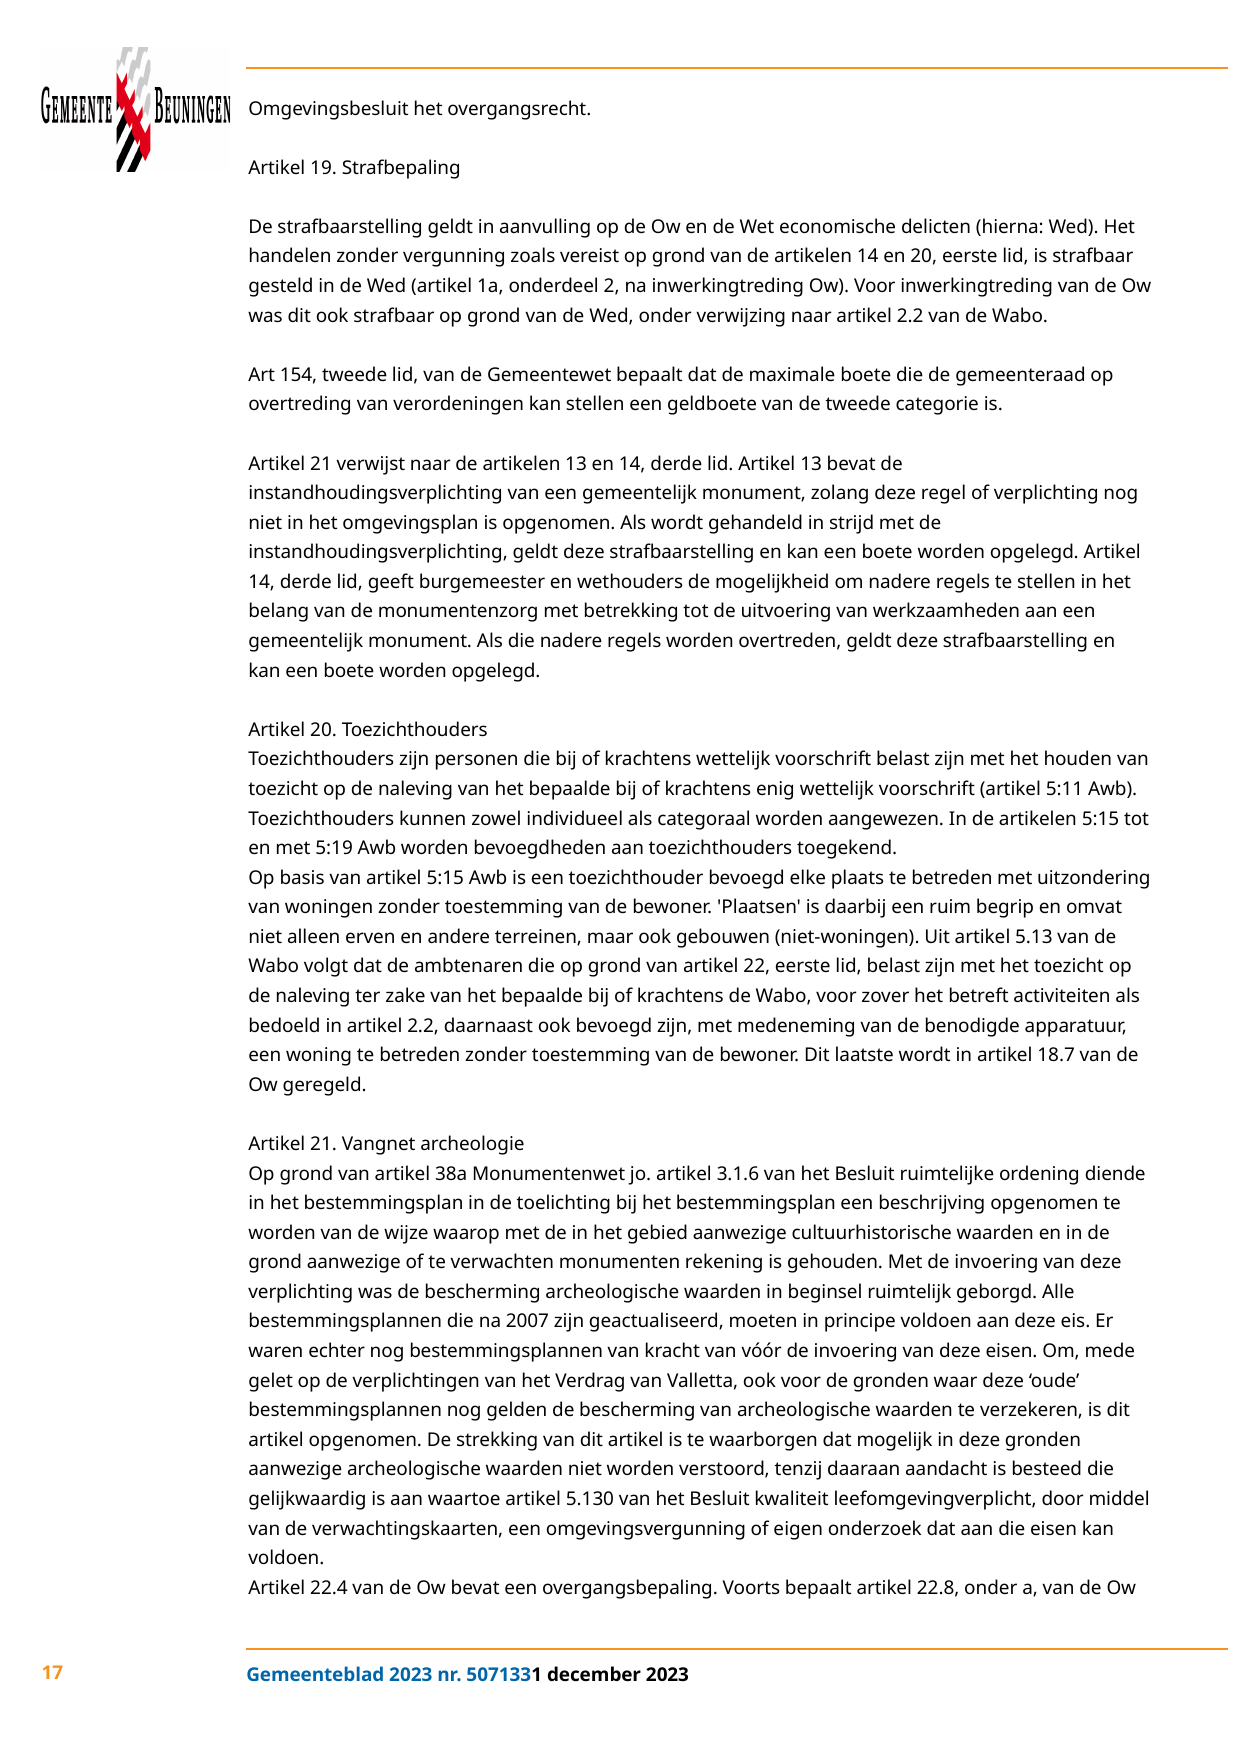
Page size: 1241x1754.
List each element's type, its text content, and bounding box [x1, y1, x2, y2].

text Op basis van artikel 5:15 Awb is een toezichthouder bevoegd elke plaats te betreden met uitzondering van woningen zonder toestemming van de bewoner. 'Plaatsen' is daarbij een ruim begrip en omvat niet alleen erven en andere terreinen, maar ook gebouwen (niet-woningen). Uit artikel 5.13 van de Wabo volgt dat de ambtenaren die op grond van artikel 22, eerste lid, belast zijn met het toezicht op de naleving ter zake van het bepaalde bij of krachtens de Wabo, voor zover het betreft activiteiten als bedoeld in artikel 2.2, daarnaast ook bevoegd zijn, met medeneming van de benodigde apparatuur, een woning te betreden zonder toestemming van de bewoner. Dit laatste wordt in artikel 18.7 van de Ow geregeld. [248, 864, 1152, 1097]
text Artikel 19. Strafbepaling [248, 154, 1152, 180]
text De strafbaarstelling geldt in aanvulling op de Ow en de Wet economische delicten (hierna: Wed). Het handelen zonder vergunning zoals vereist op grond van de artikelen 14 en 20, eerste lid, is strafbaar gesteld in de Wed (artikel 1a, onderdeel 2, na inwerkingtreding Ow). Voor inwerkingtreding van de Ow was dit ook strafbaar op grond van de Wed, onder verwijzing naar artikel 2.2 van de Wabo. [248, 213, 1152, 328]
text Op grond van artikel 38a Monumentenwet jo. artikel 3.1.6 van het Besluit ruimtelijke ordening diende in het bestemmingsplan in de toelichting bij het bestemmingsplan een beschrijving opgenomen te worden van de wijze waarop met de in het gebied aanwezige cultuurhistorische waarden en in de grond aanwezige of te verwachten monumenten rekening is gehouden. Met de invoering van deze verplichting was de bescherming archeologische waarden in beginsel ruimtelijk geborgd. Alle bestemmingsplannen die na 2007 zijn geactualiseerd, moeten in principe voldoen aan deze eis. Er waren echter nog bestemmingsplannen van kracht van vóór de invoering van deze eisen. Om, mede gelet op de verplichtingen van het Verdrag van Valletta, ook voor de gronden waar deze ‘oude’ bestemmingsplannen nog gelden de bescherming van archeologische waarden te verzekeren, is dit artikel opgenomen. De strekking van dit artikel is te waarborgen dat mogelijk in deze gronden aanwezige archeologische waarden niet worden verstoord, tenzij daaraan aandacht is besteed die gelijkwaardig is aan waartoe artikel 5.130 van het Besluit kwaliteit leefomgevingverplicht, door middel van de verwachtingskaarten, een omgevingsvergunning of eigen onderzoek dat aan die eisen kan voldoen. [248, 1160, 1152, 1570]
text Artikel 20. Toezichthouders [248, 716, 1152, 742]
text Omgevingsbesluit het overgangsrecht. [248, 95, 1152, 121]
text Art 154, tweede lid, van de Gemeentewet bepaalt dat de maximale boete die de gemeenteraad op overtreding van verordeningen kan stellen een geldboete van de tweede categorie is. [248, 361, 1152, 416]
text Artikel 22.4 van de Ow bevat een overgangsbepaling. Voorts bepaalt artikel 22.8, onder a, van de Ow [248, 1574, 1152, 1600]
text Toezichthouders zijn personen die bij of krachtens wettelijk voorschrift belast zijn met het houden van toezicht op de naleving van het bepaalde bij of krachtens enig wettelijk voorschrift (artikel 5:11 Awb). Toezichthouders kunnen zowel individueel als categoraal worden aangewezen. In de artikelen 5:15 tot en met 5:19 Awb worden bevoegdheden aan toezichthouders toegekend. [248, 746, 1152, 860]
picture [41, 47, 231, 172]
text Artikel 21 verwijst naar de artikelen 13 en 14, derde lid. Artikel 13 bevat de instandhoudingsverplichting van een gemeentelijk monument, zolang deze regel of verplichting nog niet in het omgevingsplan is opgenomen. Als wordt gehandeld in strijd met de instandhoudingsverplichting, geldt deze strafbaarstelling en kan een boete worden opgelegd. Artikel 14, derde lid, geeft burgemeester en wethouders de mogelijkheid om nadere regels te stellen in het belang van de monumentenzorg met betrekking tot de uitvoering van werkzaamheden aan een gemeentelijk monument. Als die nadere regels worden overtreden, geldt deze strafbaarstelling en kan een boete worden opgelegd. [248, 450, 1152, 683]
text Artikel 21. Vangnet archeologie [248, 1130, 1152, 1156]
